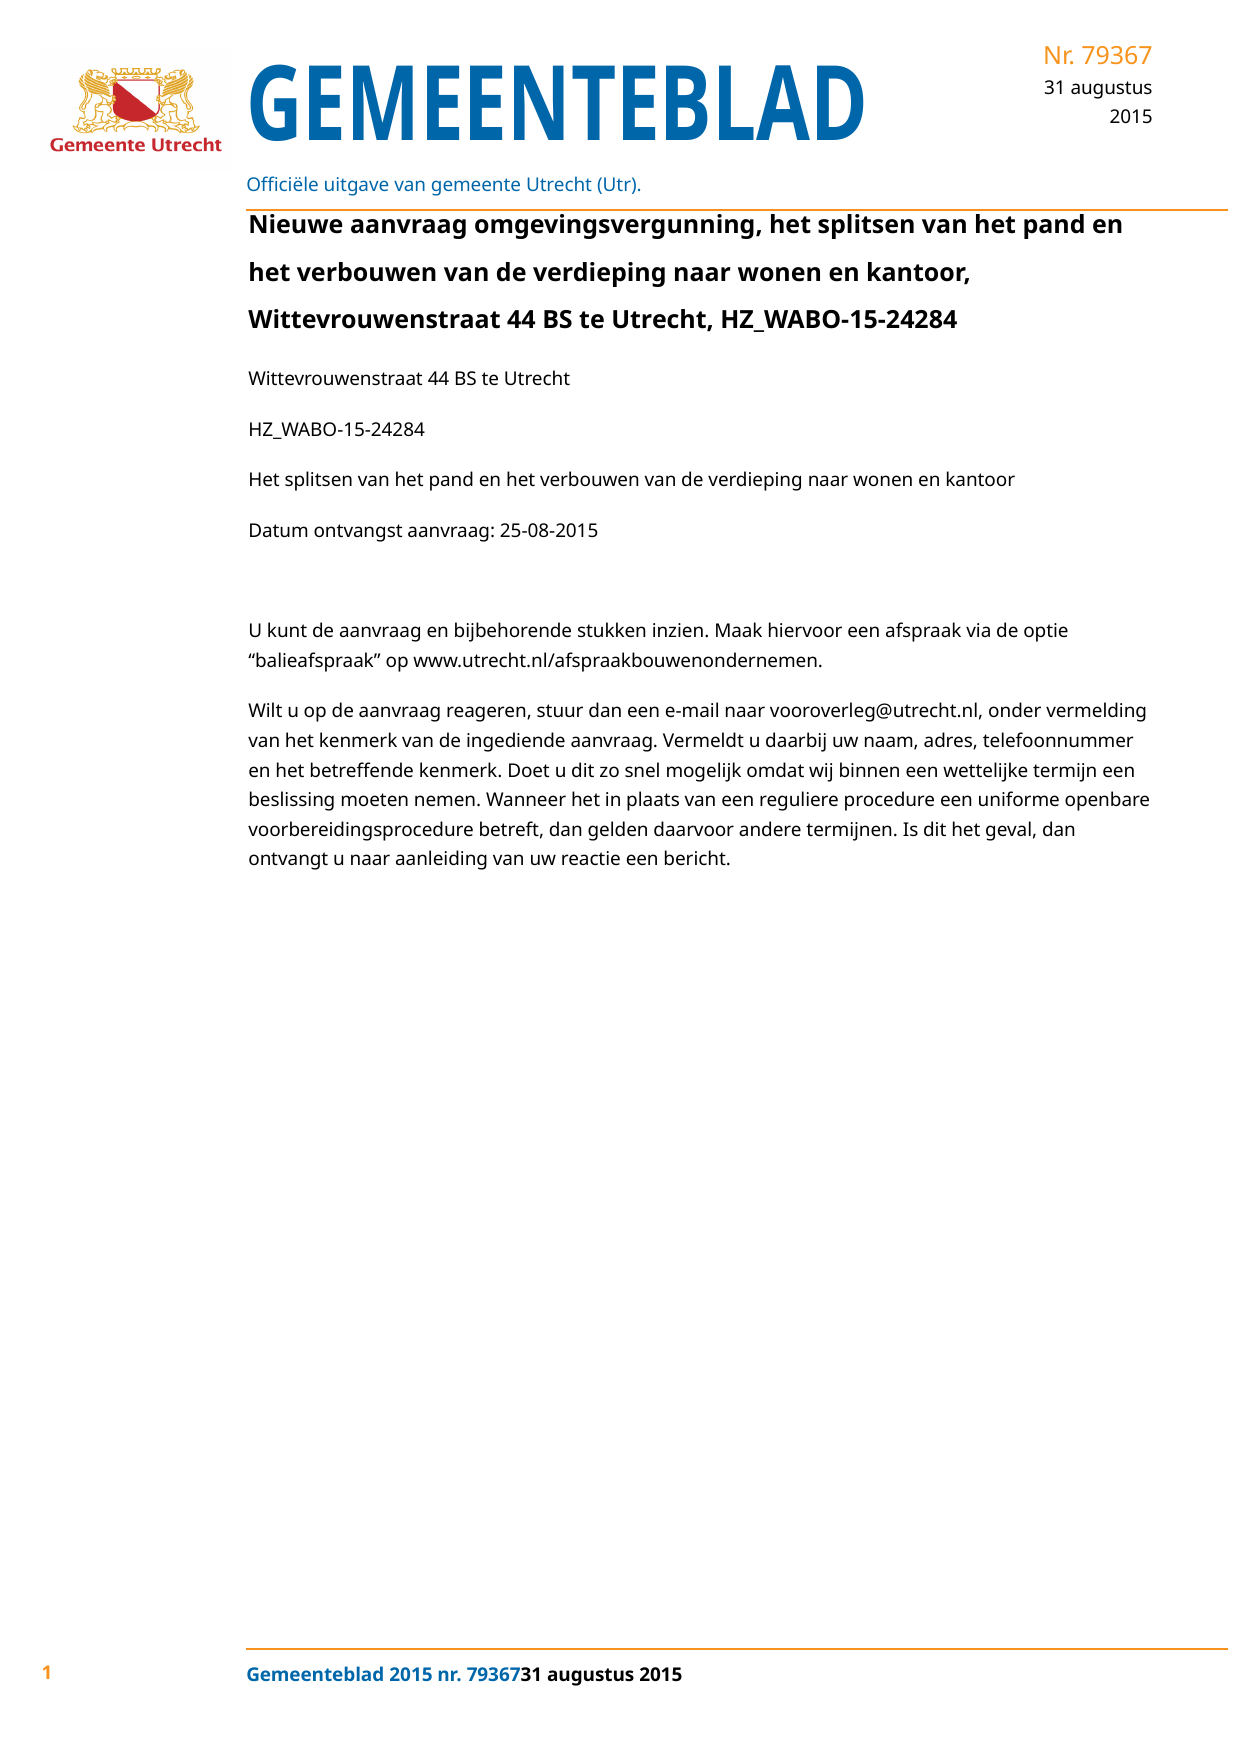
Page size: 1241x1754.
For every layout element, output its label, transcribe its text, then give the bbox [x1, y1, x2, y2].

text Het splitsen van het pand en het verbouwen van de verdieping naar wonen en kantoor [248, 466, 1152, 492]
picture [41, 47, 231, 172]
text U kunt de aanvraag en bijbehorende stukken inzien. Maak hiervoor een afspraak via de optie “balieafspraak” op www.utrecht.nl/afspraakbouwenondernemen. [248, 618, 1152, 673]
text HZ_WABO-15-24284 [248, 416, 1152, 442]
text Wittevrouwenstraat 44 BS te Utrecht [248, 366, 1152, 391]
text Nieuwe aanvraag omgevingsvergunning, het splitsen van het pand en het verbouwen van de verdieping naar wonen en kantoor, Wittevrouwenstraat 44 BS te Utrecht, HZ_WABO-15-24284 [248, 211, 1152, 336]
text Datum ontvangst aanvraag: 25-08-2015 [248, 517, 1152, 542]
text Wilt u op de aanvraag reageren, stuur dan een e-mail naar vooroverleg@utrecht.nl, onder vermelding van het kenmerk van de ingediende aanvraag. Vermeldt u daarbij uw naam, adres, telefoonnummer en het betreffende kenmerk. Doet u dit zo snel mogelijk omdat wij binnen een wettelijke termijn een beslissing moeten nemen. Wanneer het in plaats van een reguliere procedure een uniforme openbare voorbereidingsprocedure betreft, dan gelden daarvoor andere termijnen. Is dit het geval, dan ontvangt u naar aanleiding van uw reactie een bericht. [248, 698, 1152, 871]
